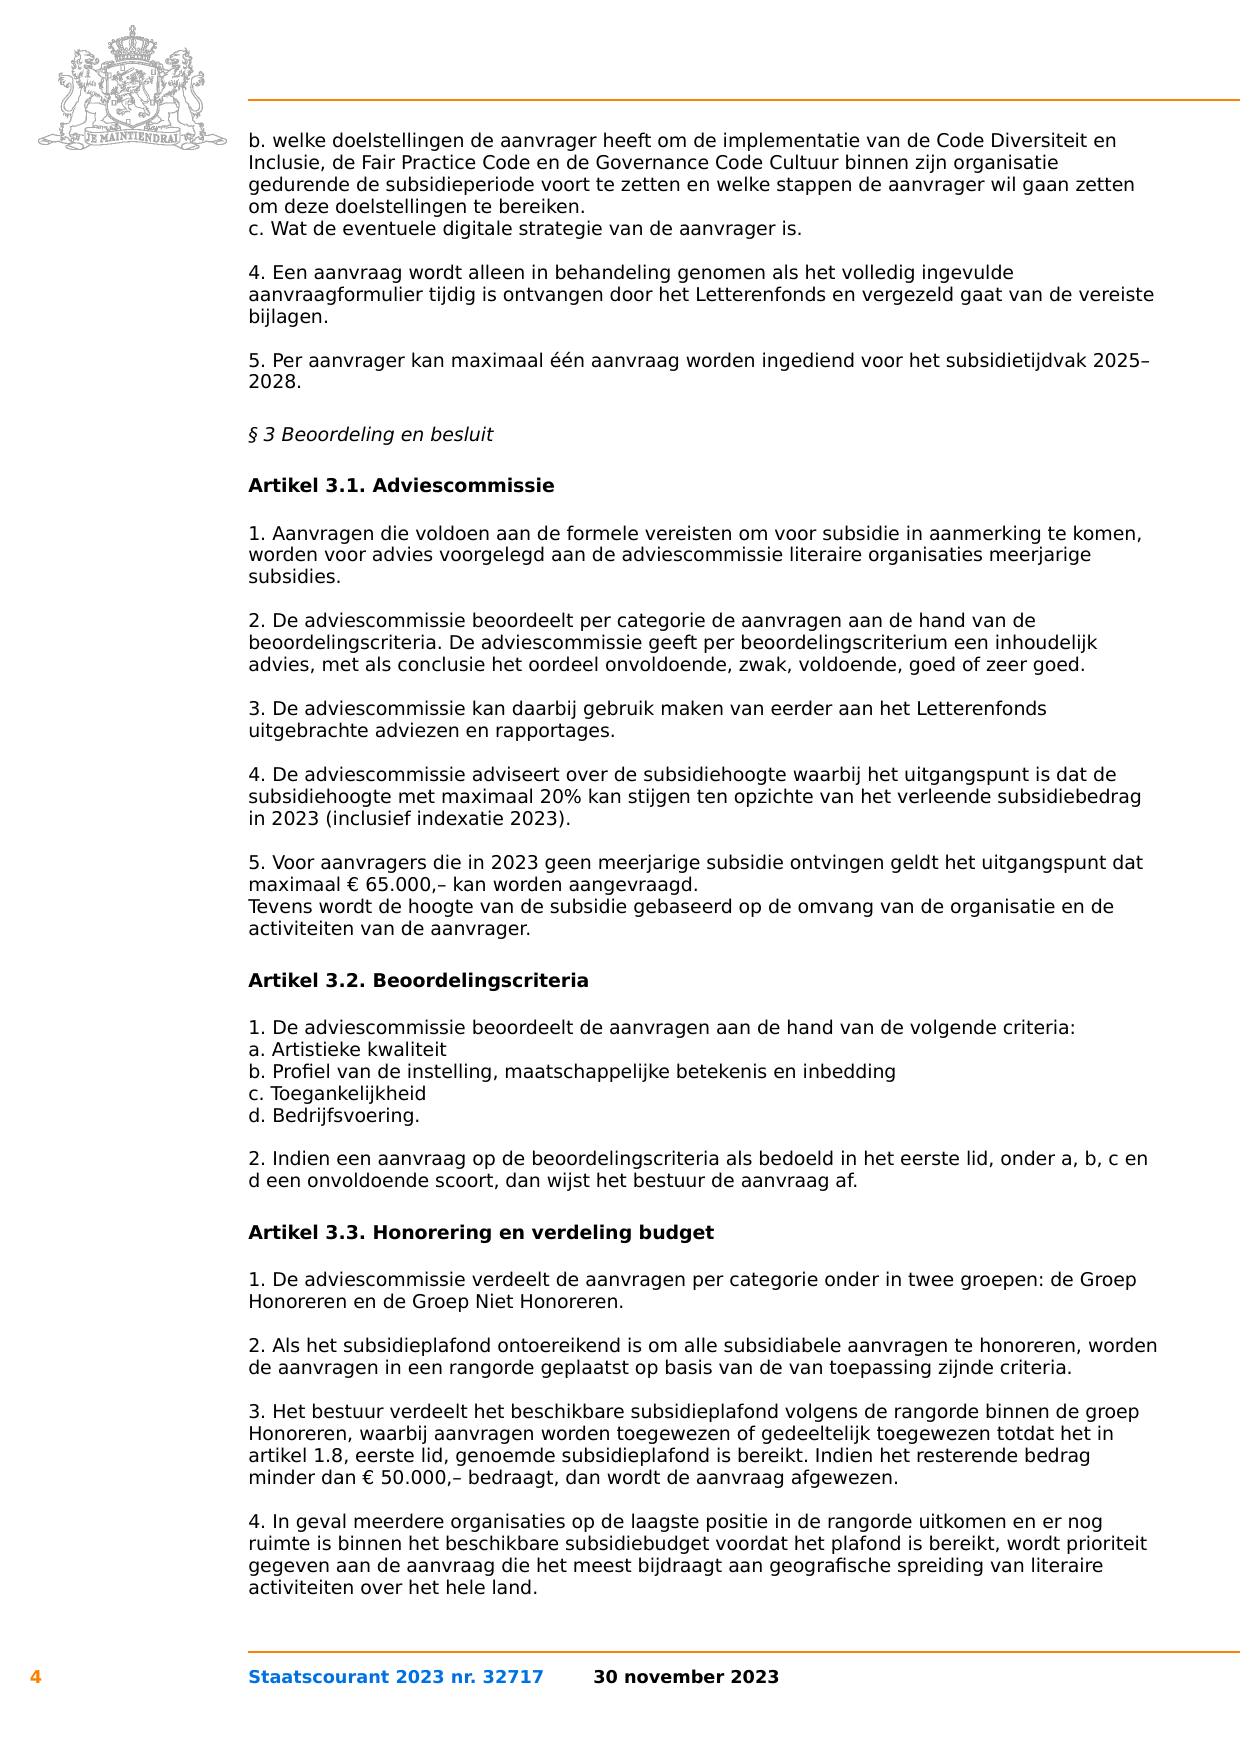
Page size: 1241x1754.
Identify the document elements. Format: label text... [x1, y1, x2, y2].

text 4. Een aanvraag wordt alleen in behandeling genomen als het volledig ingevulde aanvraagformulier tijdig is ontvangen door het Letterenfonds en vergezeld gaat van de vereiste bijlagen. [248, 262, 1163, 328]
subtitle Artikel 3.2. Beoordelingscriteria [248, 969, 1163, 992]
text 2. Als het subsidieplafond ontoereikend is om alle subsidiabele aanvragen te honoreren, worden de aanvragen in een rangorde geplaatst op basis van de van toepassing zijnde criteria. [248, 1335, 1163, 1379]
text c. Toegankelijkheid [248, 1082, 1163, 1104]
text b. welke doelstellingen de aanvrager heeft om de implementatie van de Code Diversiteit en Inclusie, de Fair Practice Code en de Governance Code Cultuur binnen zijn organisatie gedurende de subsidieperiode voort te zetten en welke stappen de aanvrager wil gaan zetten om deze doelstellingen te bereiken. [248, 130, 1163, 218]
text Tevens wordt de hoogte van de subsidie gebaseerd op de omvang van de organisatie en de activiteiten van de aanvrager. [248, 896, 1163, 939]
text 3. De adviescommissie kan daarbij gebruik maken van eerder aan het Letterenfonds uitgebrachte adviezen en rapportages. [248, 698, 1163, 742]
text c. Wat de eventuele digitale strategie van de aanvrager is. [248, 218, 1163, 240]
text 5. Voor aanvragers die in 2023 geen meerjarige subsidie ontvingen geldt het uitgangspunt dat maximaal € 65.000,– kan worden aangevraagd. [248, 852, 1163, 896]
text 1. De adviescommissie beoordeelt de aanvragen aan de hand van de volgende criteria: [248, 1017, 1163, 1038]
subtitle Artikel 3.3. Honorering en verdeling budget [248, 1222, 1163, 1244]
text 4. De adviescommissie adviseert over de subsidiehoogte waarbij het uitgangspunt is dat de subsidiehoogte met maximaal 20% kan stijgen ten opzichte van het verleende subsidiebedrag in 2023 (inclusief indexatie 2023). [248, 764, 1163, 830]
subtitle Artikel 3.1. Adviescommissie [248, 475, 1163, 497]
text a. Artistieke kwaliteit [248, 1038, 1163, 1061]
text 1. De adviescommissie verdeelt de aanvragen per categorie onder in twee groepen: de Groep Honoreren en de Groep Niet Honoreren. [248, 1269, 1163, 1313]
subtitle § 3 Beoordeling en besluit [248, 423, 1163, 445]
text 3. Het bestuur verdeelt het beschikbare subsidieplafond volgens de rangorde binnen de groep Honoreren, waarbij aanvragen worden toegewezen of gedeeltelijk toegewezen totdat het in artikel 1.8, eerste lid, genoemde subsidieplafond is bereikt. Indien het resterende bedrag minder dan € 50.000,– bedraagt, dan wordt de aanvraag afgewezen. [248, 1401, 1163, 1489]
text 1. Aanvragen die voldoen aan de formele vereisten om voor subsidie in aanmerking te komen, worden voor advies voorgelegd aan de adviescommissie literaire organisaties meerjarige subsidies. [248, 522, 1163, 588]
text 2. Indien een aanvraag op de beoordelingscriteria als bedoeld in het eerste lid, onder a, b, c en d een onvoldoende scoort, dan wijst het bestuur de aanvraag af. [248, 1148, 1163, 1192]
text 2. De adviescommissie beoordeelt per categorie de aanvragen aan de hand van de beoordelingscriteria. De adviescommissie geeft per beoordelingscriterium een inhoudelijk advies, met als conclusie het oordeel onvoldoende, zwak, voldoende, goed of zeer goed. [248, 610, 1163, 676]
text b. Profiel van de instelling, maatschappelijke betekenis en inbedding [248, 1061, 1163, 1082]
text 4. In geval meerdere organisaties op de laagste positie in de rangorde uitkomen en er nog ruimte is binnen het beschikbare subsidiebudget voordat het plafond is bereikt, wordt prioriteit gegeven aan de aanvraag die het meest bijdraagt aan geografische spreiding van literaire activiteiten over het hele land. [248, 1511, 1163, 1599]
picture [38, 25, 227, 150]
text d. Bedrijfsvoering. [248, 1104, 1163, 1126]
text 5. Per aanvrager kan maximaal één aanvraag worden ingediend voor het subsidietijdvak 2025–2028. [248, 349, 1163, 393]
